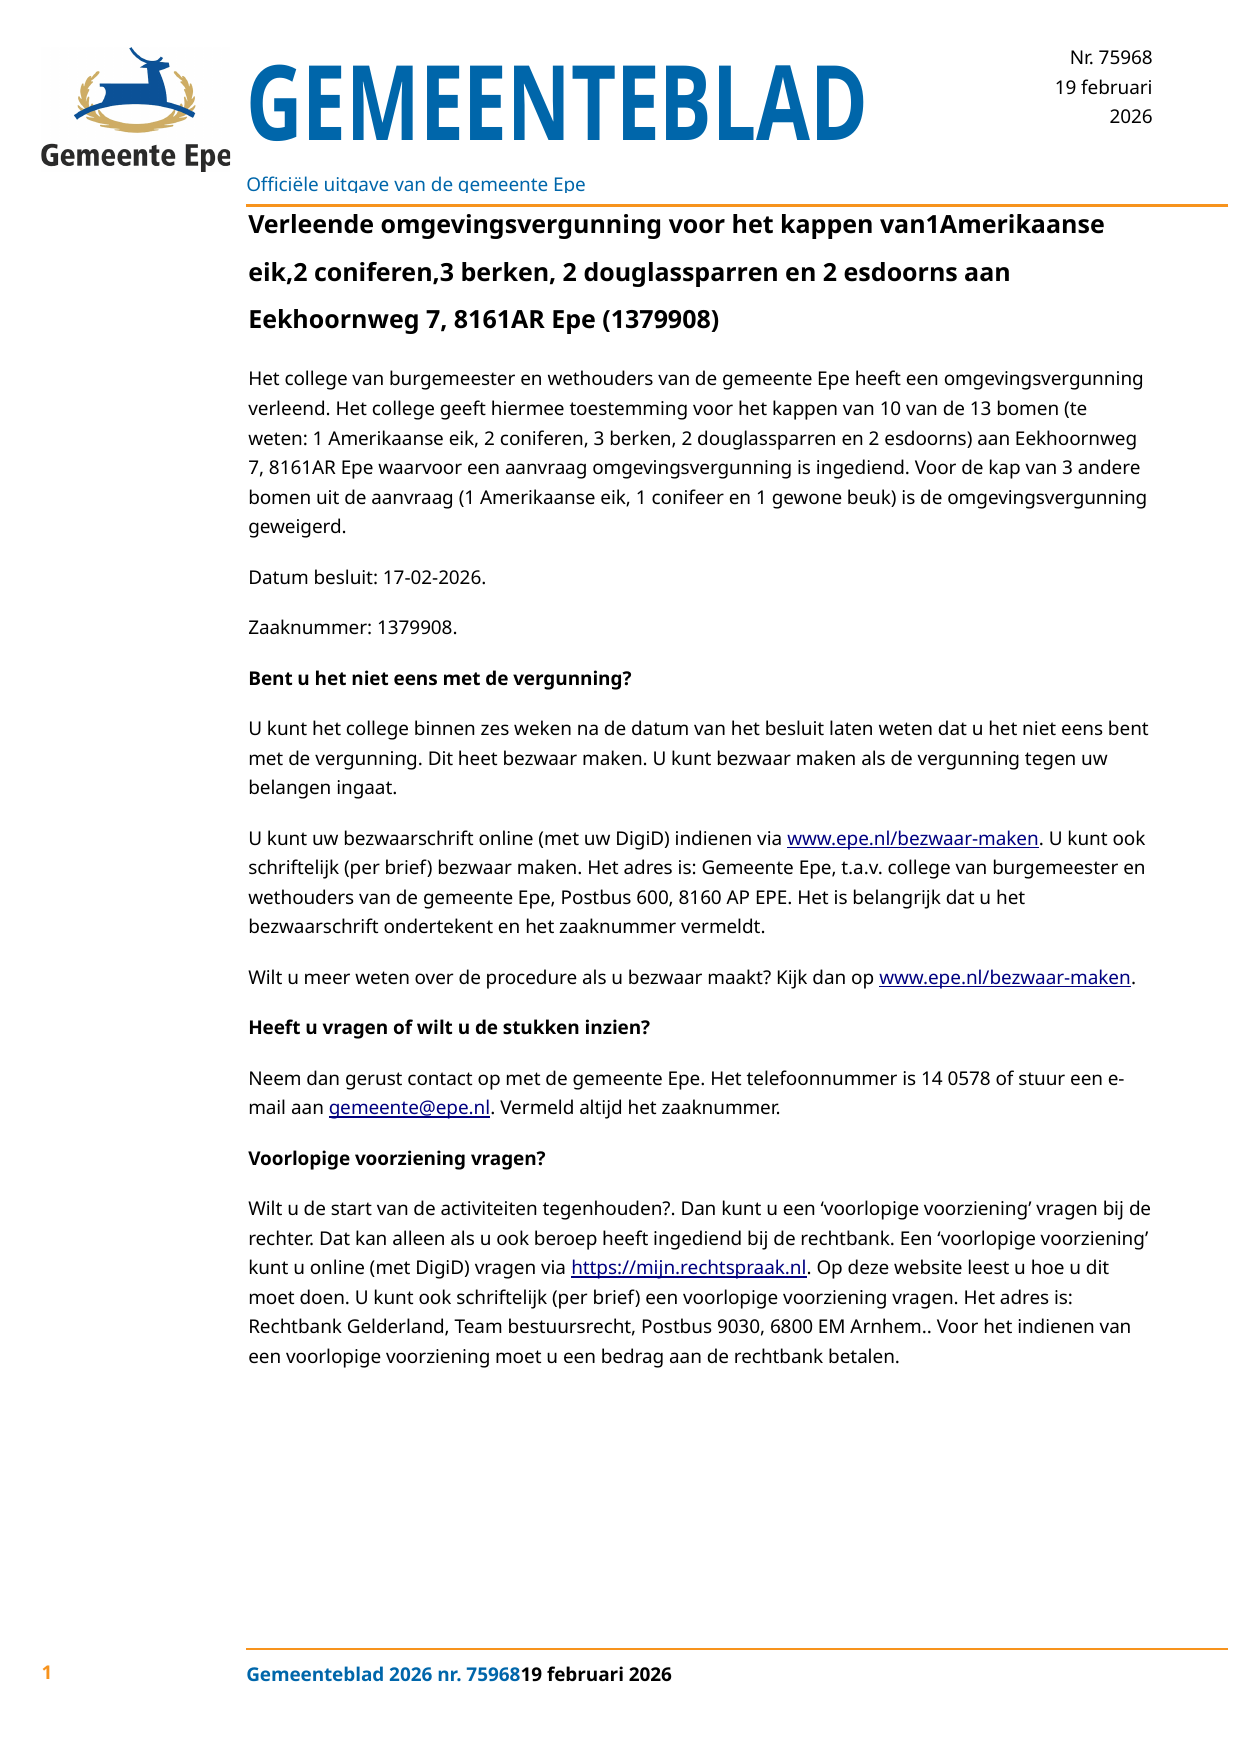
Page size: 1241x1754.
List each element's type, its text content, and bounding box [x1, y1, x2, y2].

text U kunt het college binnen zes weken na de datum van het besluit laten weten dat u het niet eens bent met de vergunning. Dit heet bezwaar maken. U kunt bezwaar maken als de vergunning tegen uw belangen ingaat. [248, 715, 1152, 800]
text Wilt u meer weten over de procedure als u bezwaar maakt? Kijk dan op www.epe.nl/bezwaar-maken. [248, 964, 1152, 989]
text Verleende omgevingsvergunning voor het kappen van1Amerikaanse eik,2 coniferen,3 berken, 2 douglassparren en 2 esdoorns aan Eekhoornweg 7, 8161AR Epe (1379908) [248, 207, 1152, 336]
text Voorlopige voorziening vragen? [248, 1145, 1152, 1170]
text Neem dan gerust contact op met de gemeente Epe. Het telefoonnummer is 14 0578 of stuur een e-mail aan gemeente@epe.nl. Vermeld altijd het zaaknummer. [248, 1065, 1152, 1120]
text Wilt u de start van de activiteiten tegenhouden?. Dan kunt u een ‘voorlopige voorziening’ vragen bij de rechter. Dat kan alleen als u ook beroep heeft ingediend bij de rechtbank. Een ‘voorlopige voorziening’ kunt u online (met DigiD) vragen via https://mijn.rechtspraak.nl. Op deze website leest u hoe u dit moet doen. U kunt ook schriftelijk (per brief) een voorlopige voorziening vragen. Het adres is: Rechtbank Gelderland, Team bestuursrecht, Postbus 9030, 6800 EM Arnhem.. Voor het indienen van een voorlopige voorziening moet u een bedrag aan de rechtbank betalen. [248, 1195, 1152, 1369]
text Het college van burgemeester en wethouders van de gemeente Epe heeft een omgevingsvergunning verleend. Het college geeft hiermee toestemming voor het kappen van 10 van de 13 bomen (te weten: 1 Amerikaanse eik, 2 coniferen, 3 berken, 2 douglassparren en 2 esdoorns) aan Eekhoornweg 7, 8161AR Epe waarvoor een aanvraag omgevingsvergunning is ingediend. Voor de kap van 3 andere bomen uit de aanvraag (1 Amerikaanse eik, 1 conifeer en 1 gewone beuk) is de omgevingsvergunning geweigerd. [248, 366, 1152, 539]
picture [41, 47, 231, 172]
text Heeft u vragen of wilt u de stukken inzien? [248, 1014, 1152, 1040]
text Zaaknummer: 1379908. [248, 614, 1152, 640]
text Datum besluit: 17-02-2026. [248, 564, 1152, 589]
text Bent u het niet eens met de vergunning? [248, 665, 1152, 690]
text U kunt uw bezwaarschrift online (met uw DigiD) indienen via www.epe.nl/bezwaar-maken. U kunt ook schriftelijk (per brief) bezwaar maken. Het adres is: Gemeente Epe, t.a.v. college van burgemeester en wethouders van de gemeente Epe, Postbus 600, 8160 AP EPE. Het is belangrijk dat u het bezwaarschrift ondertekent en het zaaknummer vermeldt. [248, 825, 1152, 939]
